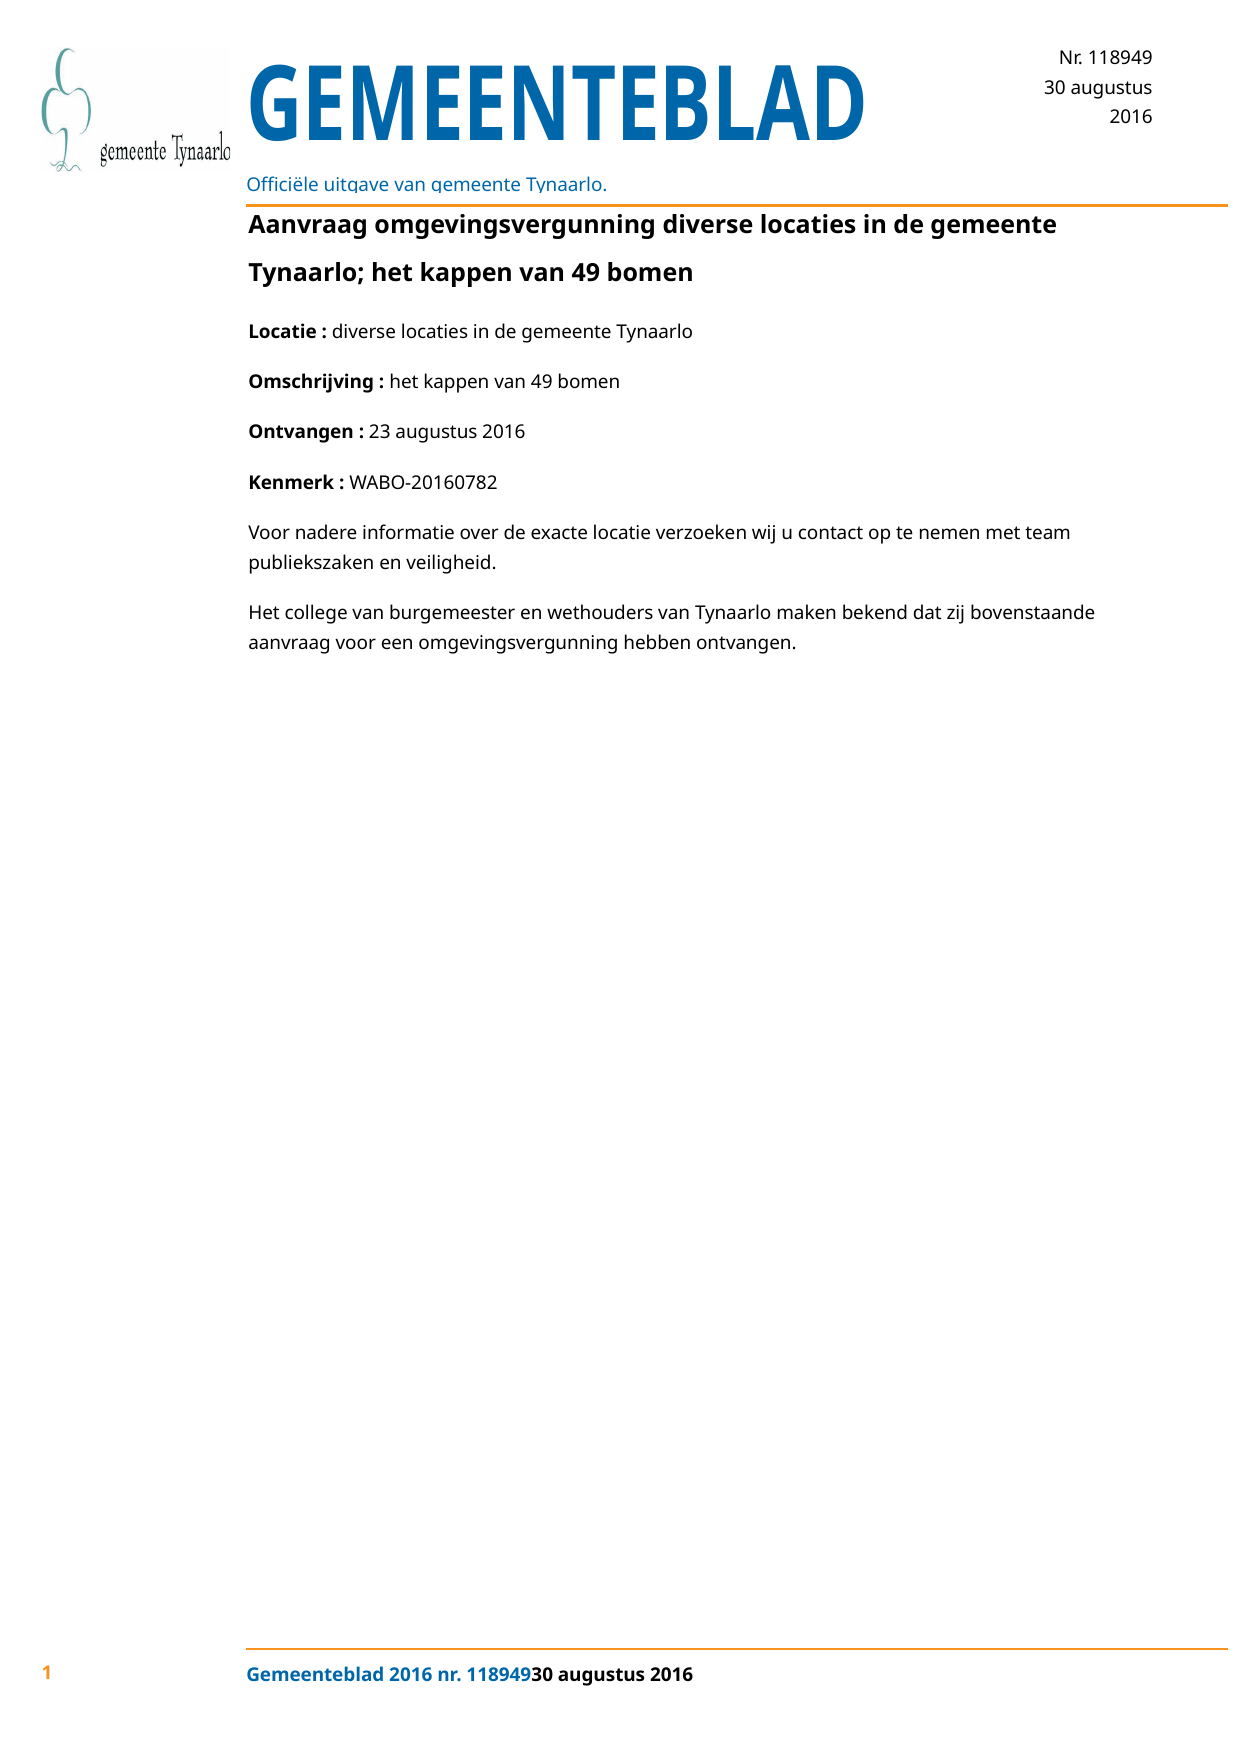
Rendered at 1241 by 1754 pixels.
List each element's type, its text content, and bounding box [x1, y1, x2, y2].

text Voor nadere informatie over de exacte locatie verzoeken wij u contact op te nemen met team publiekszaken en veiligheid. [248, 519, 1152, 575]
text Kenmerk : WABO-20160782 [248, 469, 1152, 495]
text Ontvangen : 23 augustus 2016 [248, 419, 1152, 444]
text Omschrijving : het kappen van 49 bomen [248, 368, 1152, 394]
text Locatie : diverse locaties in de gemeente Tynaarlo [248, 318, 1152, 344]
text Aanvraag omgevingsvergunning diverse locaties in de gemeente Tynaarlo; het kappen van 49 bomen [248, 207, 1152, 288]
text Het college van burgemeester en wethouders van Tynaarlo maken bekend dat zij bovenstaande aanvraag voor een omgevingsvergunning hebben ontvangen. [248, 599, 1152, 655]
picture [41, 47, 231, 172]
